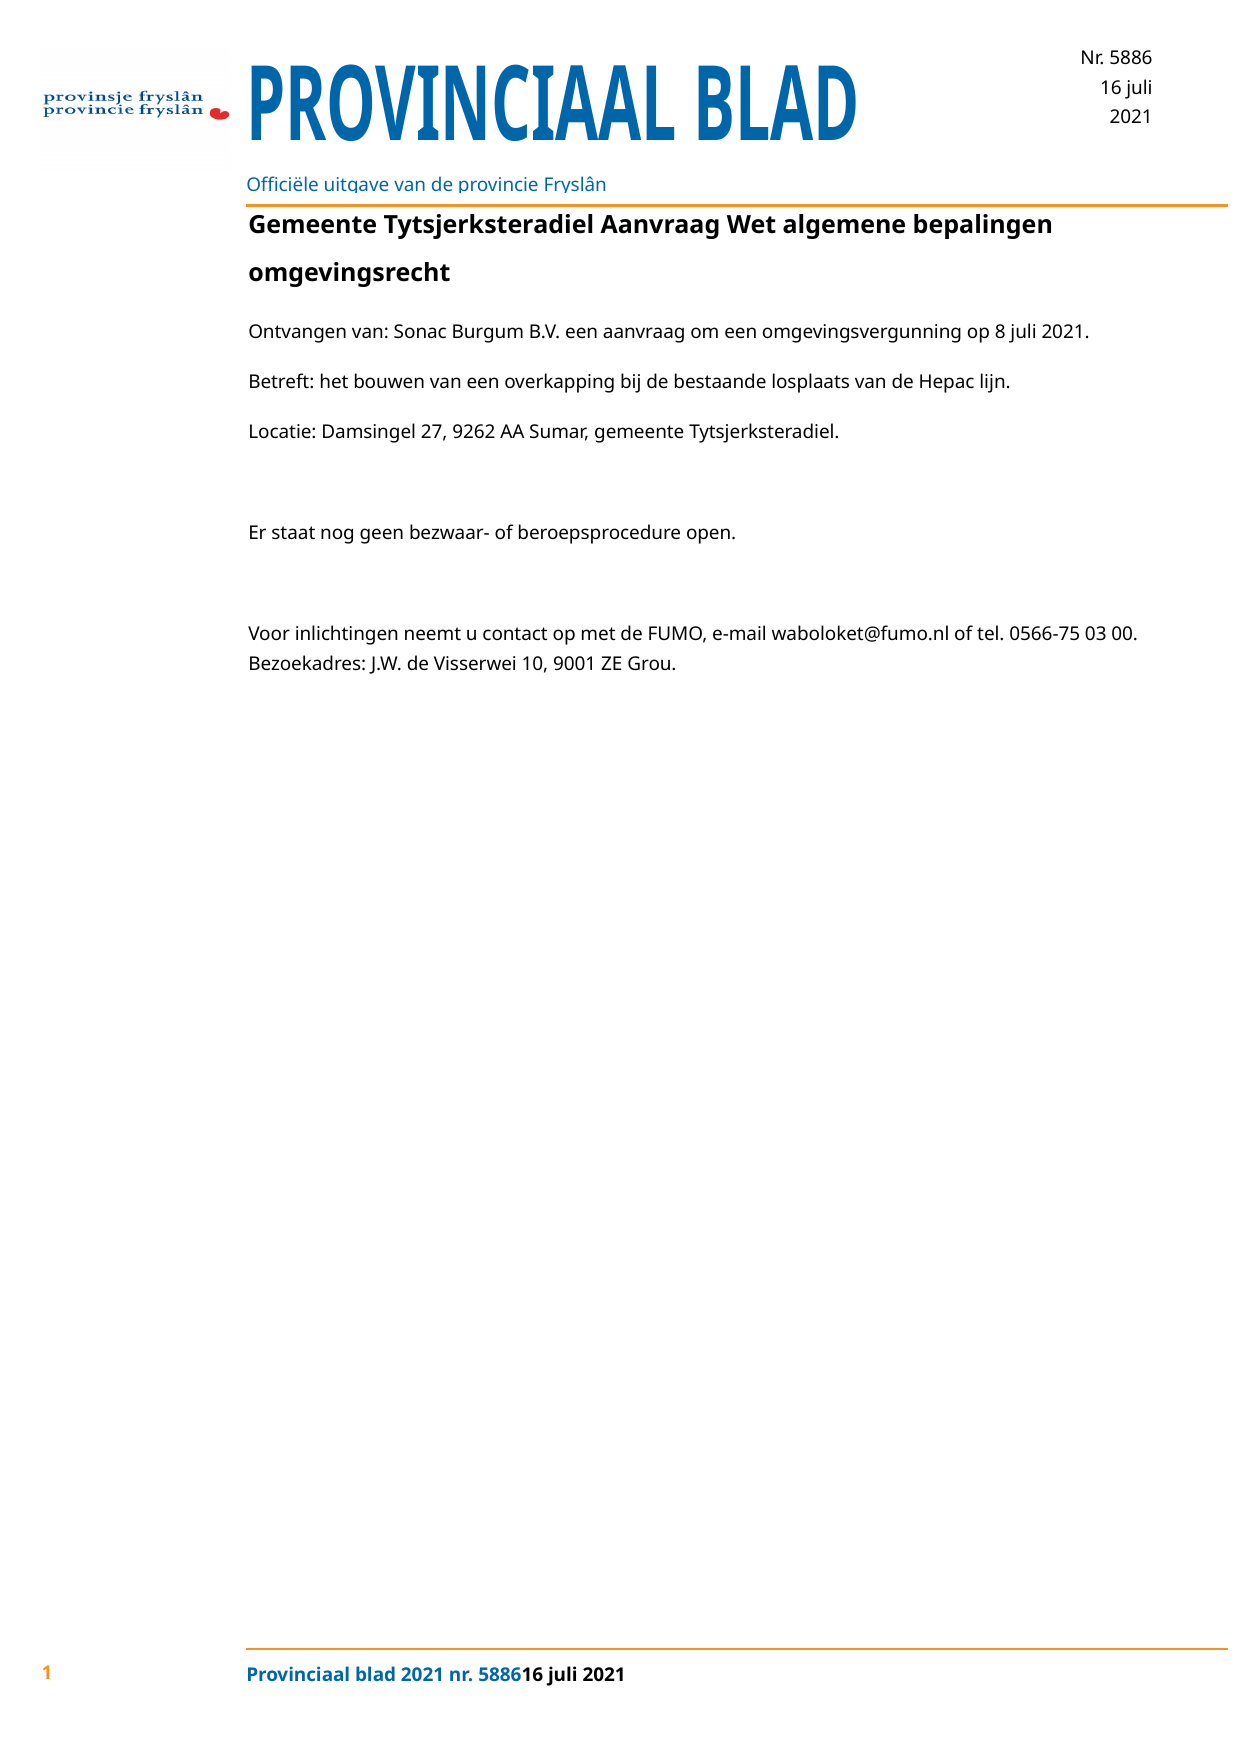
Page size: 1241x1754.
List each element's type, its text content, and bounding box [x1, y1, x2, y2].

picture [41, 47, 231, 172]
text Voor inlichtingen neemt u contact op met de FUMO, e-mail waboloket@fumo.nl of tel. 0566-75 03 00. Bezoekadres: J.W. de Visserwei 10, 9001 ZE Grou. [248, 620, 1152, 676]
text Ontvangen van: Sonac Burgum B.V. een aanvraag om een omgevingsvergunning op 8 juli 2021. [248, 318, 1152, 344]
text Er staat nog geen bezwaar- of beroepsprocedure open. [248, 519, 1152, 545]
text Betreft: het bouwen van een overkapping bij de bestaande losplaats van de Hepac lijn. [248, 368, 1152, 394]
text Locatie: Damsingel 27, 9262 AA Sumar, gemeente Tytsjerksteradiel. [248, 419, 1152, 444]
text Gemeente Tytsjerksteradiel Aanvraag Wet algemene bepalingen omgevingsrecht [248, 207, 1152, 288]
